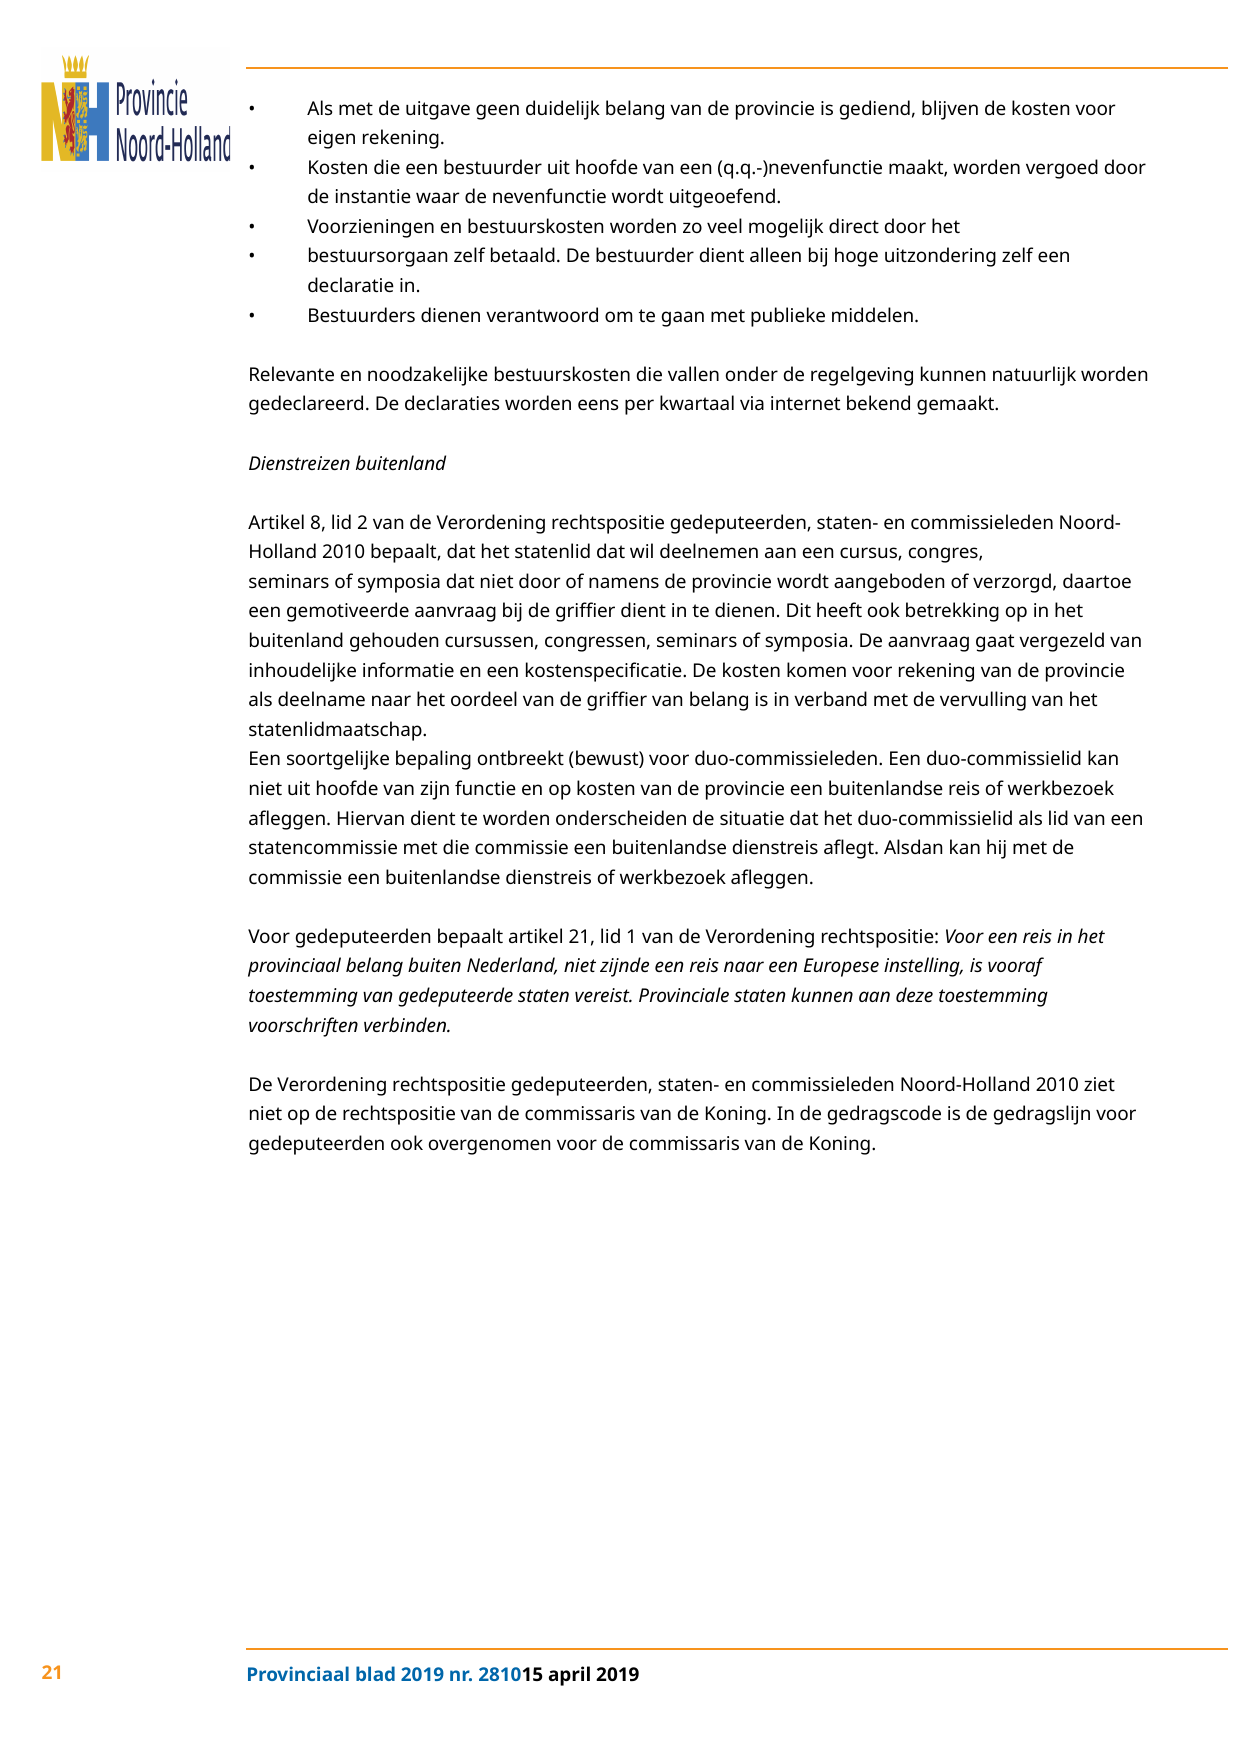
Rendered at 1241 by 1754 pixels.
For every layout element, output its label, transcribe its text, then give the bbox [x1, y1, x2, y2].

list Als met de uitgave geen duidelijk belang van de provincie is gediend, blijven de kosten voor eigen rekening. [248, 95, 1152, 150]
text Voor gedeputeerden bepaalt artikel 21, lid 1 van de Verordening rechtspositie: Voor een reis in het provinciaal belang buiten Nederland, niet zijnde een reis naar een Europese instelling, is vooraf toestemming van gedeputeerde staten vereist. Provinciale staten kunnen aan deze toestemming voorschriften verbinden. [248, 923, 1152, 1038]
list bestuursorgaan zelf betaald. De bestuurder dient alleen bij hoge uitzondering zelf een declaratie in. [248, 243, 1152, 298]
text seminars of symposia dat niet door of namens de provincie wordt aangeboden of verzorgd, daartoe een gemotiveerde aanvraag bij de griffier dient in te dienen. Dit heeft ook betrekking op in het buitenland gehouden cursussen, congressen, seminars of symposia. De aanvraag gaat vergezeld van inhoudelijke informatie en een kostenspecificatie. De kosten komen voor rekening van de provincie als deelname naar het oordeel van de griffier van belang is in verband met de vervulling van het statenlidmaatschap. [248, 568, 1152, 742]
list Kosten die een bestuurder uit hoofde van een (q.q.-)nevenfunctie maakt, worden vergoed door de instantie waar de nevenfunctie wordt uitgeoefend. [248, 154, 1152, 209]
text Artikel 8, lid 2 van de Verordening rechtspositie gedeputeerden, staten- en commissieleden Noord-Holland 2010 bepaalt, dat het statenlid dat wil deelnemen aan een cursus, congres, [248, 509, 1152, 564]
text Relevante en noodzakelijke bestuurskosten die vallen onder de regelgeving kunnen natuurlijk worden gedeclareerd. De declaraties worden eens per kwartaal via internet bekend gemaakt. [248, 361, 1152, 416]
list Voorzieningen en bestuurskosten worden zo veel mogelijk direct door het [248, 213, 1152, 239]
text Dienstreizen buitenland [248, 450, 1152, 476]
list Bestuurders dienen verantwoord om te gaan met publieke middelen. [248, 302, 1152, 328]
text Een soortgelijke bepaling ontbreekt (bewust) voor duo-commissieleden. Een duo-commissielid kan niet uit hoofde van zijn functie en op kosten van de provincie een buitenlandse reis of werkbezoek afleggen. Hiervan dient te worden onderscheiden de situatie dat het duo-commissielid als lid van een statencommissie met die commissie een buitenlandse dienstreis aflegt. Alsdan kan hij met de commissie een buitenlandse dienstreis of werkbezoek afleggen. [248, 746, 1152, 890]
picture [41, 47, 231, 172]
text De Verordening rechtspositie gedeputeerden, staten- en commissieleden Noord-Holland 2010 ziet niet op de rechtspositie van de commissaris van de Koning. In de gedragscode is de gedragslijn voor gedeputeerden ook overgenomen voor de commissaris van de Koning. [248, 1071, 1152, 1156]
